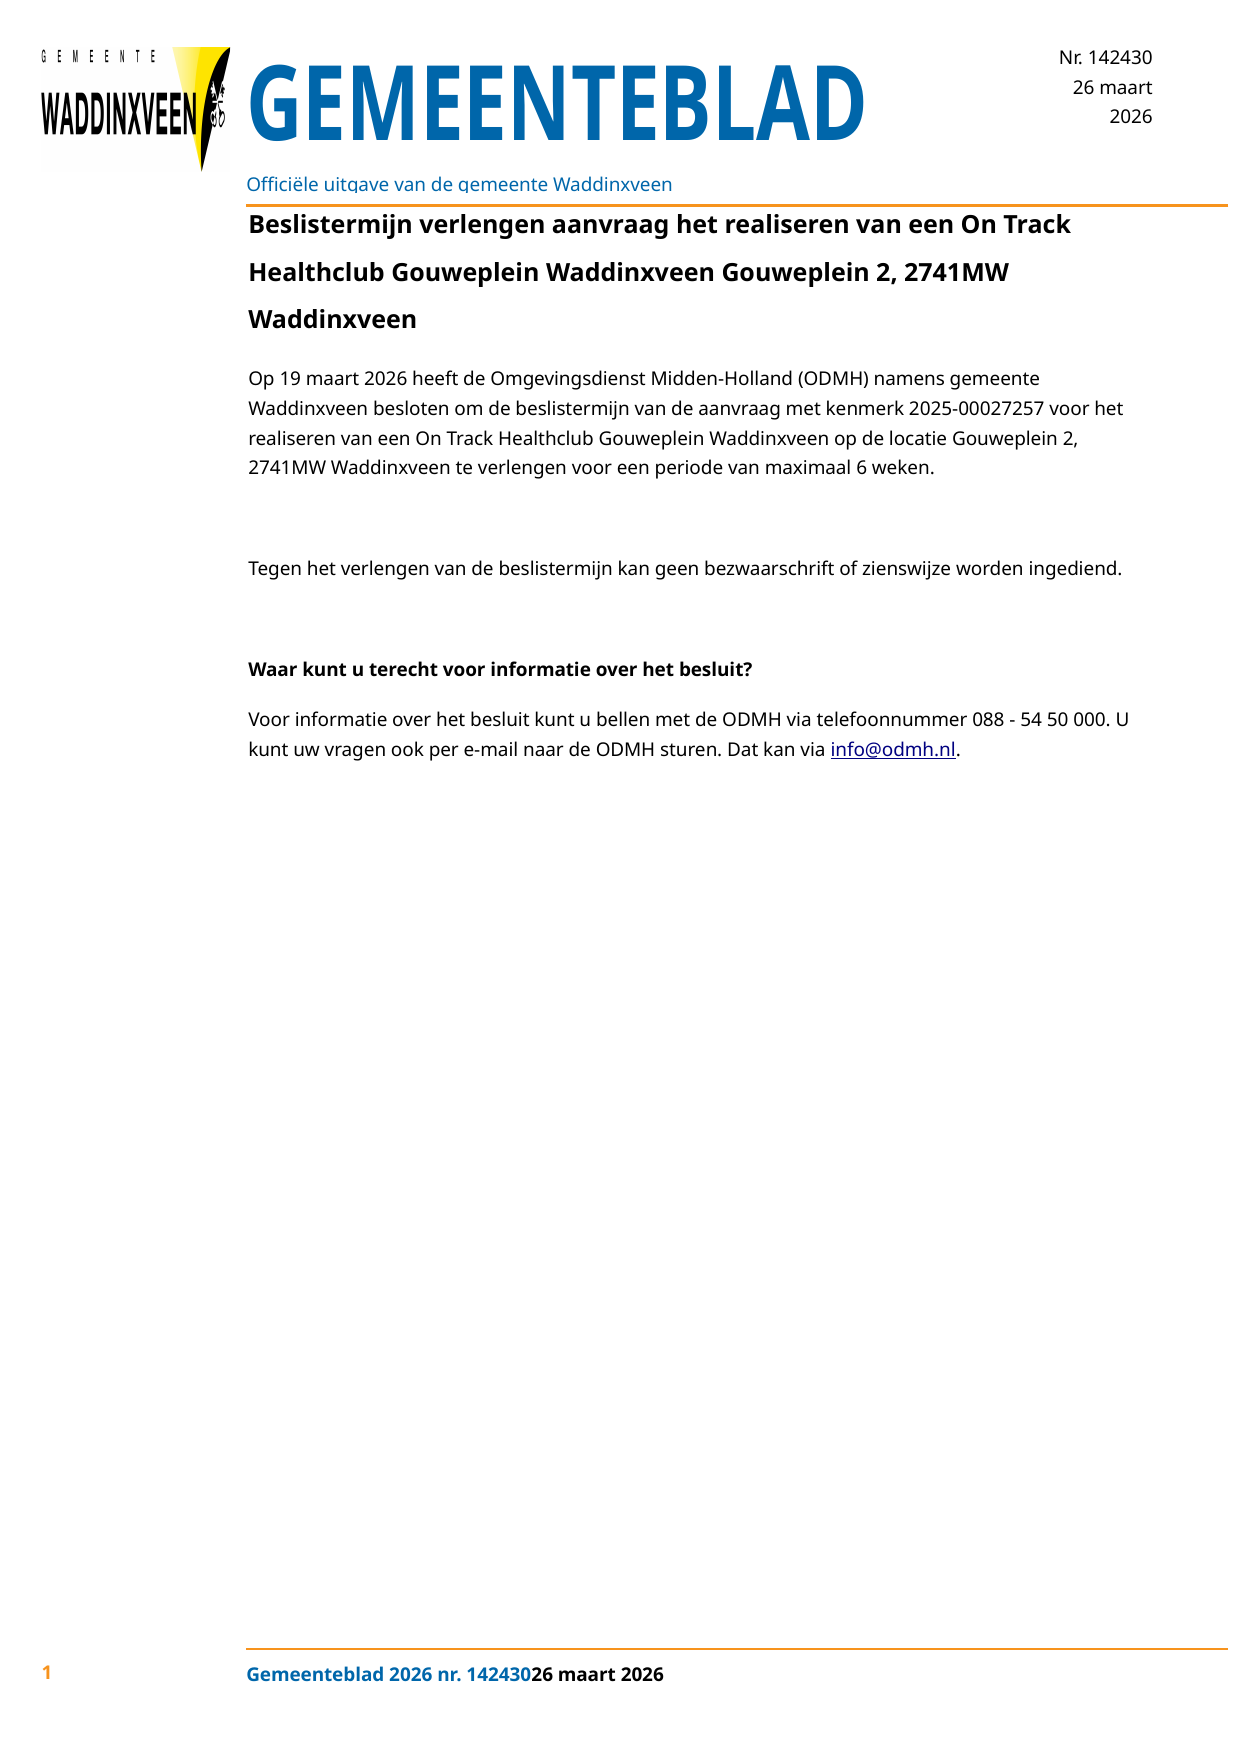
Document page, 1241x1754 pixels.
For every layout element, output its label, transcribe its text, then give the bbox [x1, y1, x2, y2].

picture [41, 47, 231, 172]
text Beslistermijn verlengen aanvraag het realiseren van een On Track Healthclub Gouweplein Waddinxveen Gouweplein 2, 2741MW Waddinxveen [248, 207, 1152, 336]
text Op 19 maart 2026 heeft de Omgevingsdienst Midden-Holland (ODMH) namens gemeente Waddinxveen besloten om de beslistermijn van de aanvraag met kenmerk 2025-00027257 voor het realiseren van een On Track Healthclub Gouweplein Waddinxveen op de locatie Gouweplein 2, 2741MW Waddinxveen te verlengen voor een periode van maximaal 6 weken. [248, 366, 1152, 480]
text Waar kunt u terecht voor informatie over het besluit? [248, 656, 1152, 682]
text Tegen het verlengen van de beslistermijn kan geen bezwaarschrift of zienswijze worden ingediend. [248, 555, 1152, 581]
text Voor informatie over het besluit kunt u bellen met de ODMH via telefoonnummer 088 - 54 50 000. U kunt uw vragen ook per e-mail naar de ODMH sturen. Dat kan via info@odmh.nl. [248, 706, 1152, 762]
